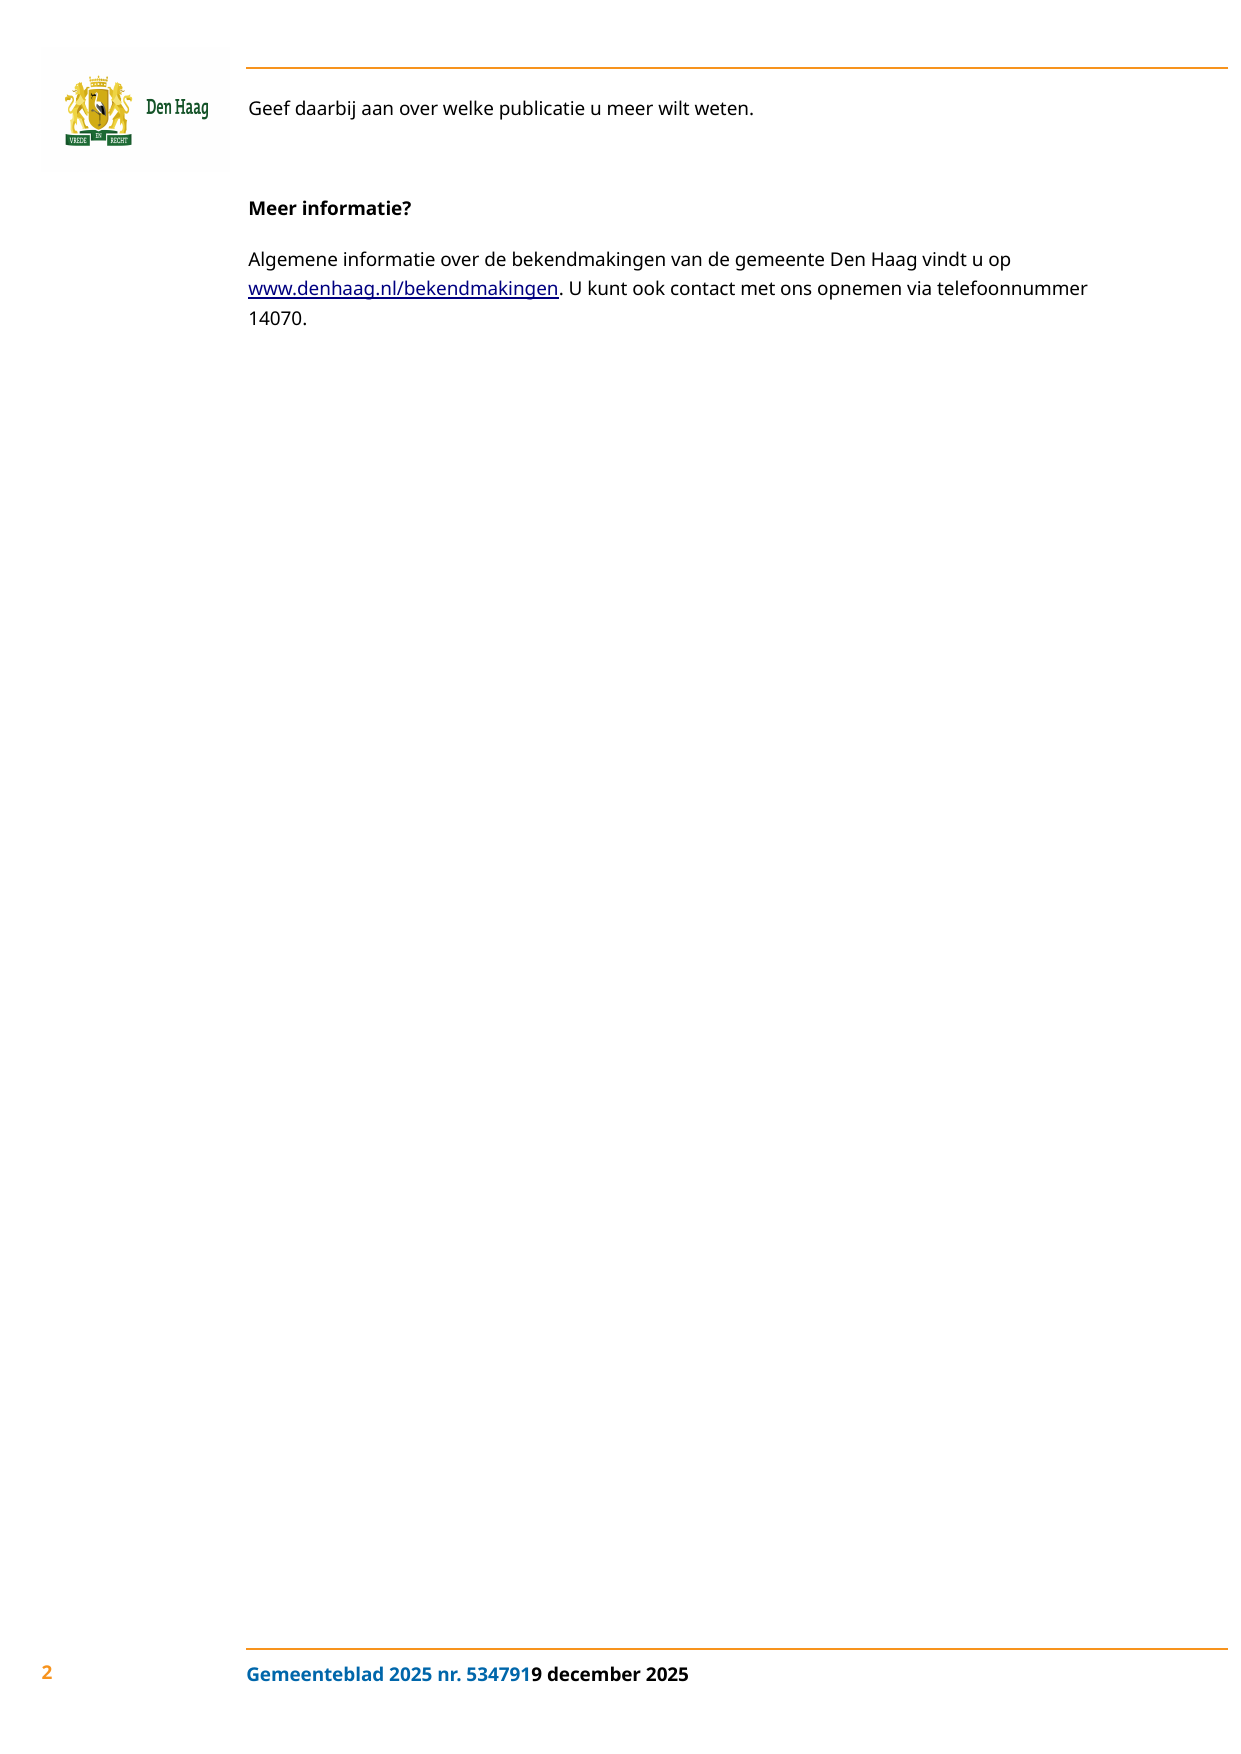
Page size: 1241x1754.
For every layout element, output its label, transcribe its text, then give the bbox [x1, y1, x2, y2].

text Geef daarbij aan over welke publicatie u meer wilt weten. [248, 95, 1152, 121]
text Meer informatie? [248, 196, 1152, 221]
picture [41, 47, 231, 172]
text Algemene informatie over de bekendmakingen van de gemeente Den Haag vindt u op www.denhaag.nl/bekendmakingen. U kunt ook contact met ons opnemen via telefoonnummer 14070. [248, 246, 1152, 331]
